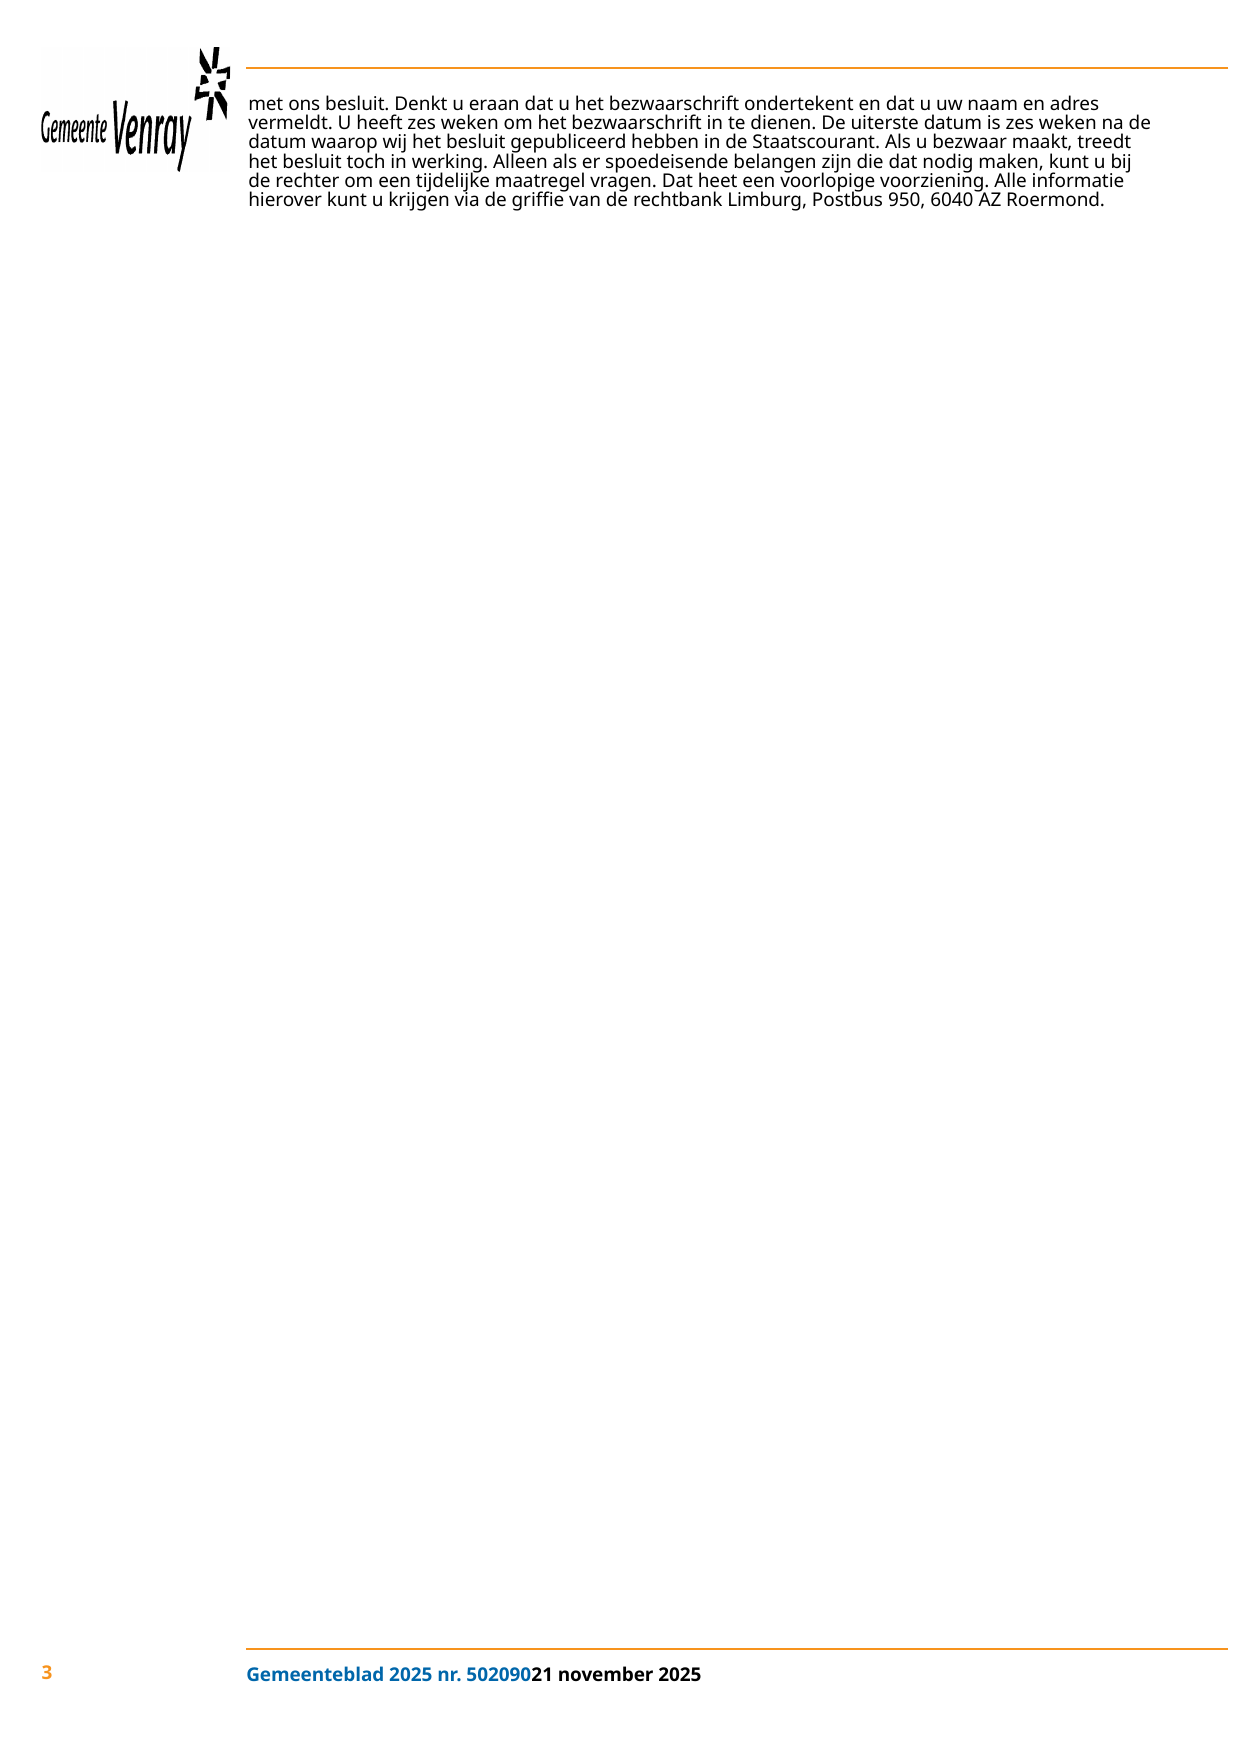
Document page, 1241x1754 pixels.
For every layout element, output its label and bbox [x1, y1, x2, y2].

picture [41, 47, 231, 172]
